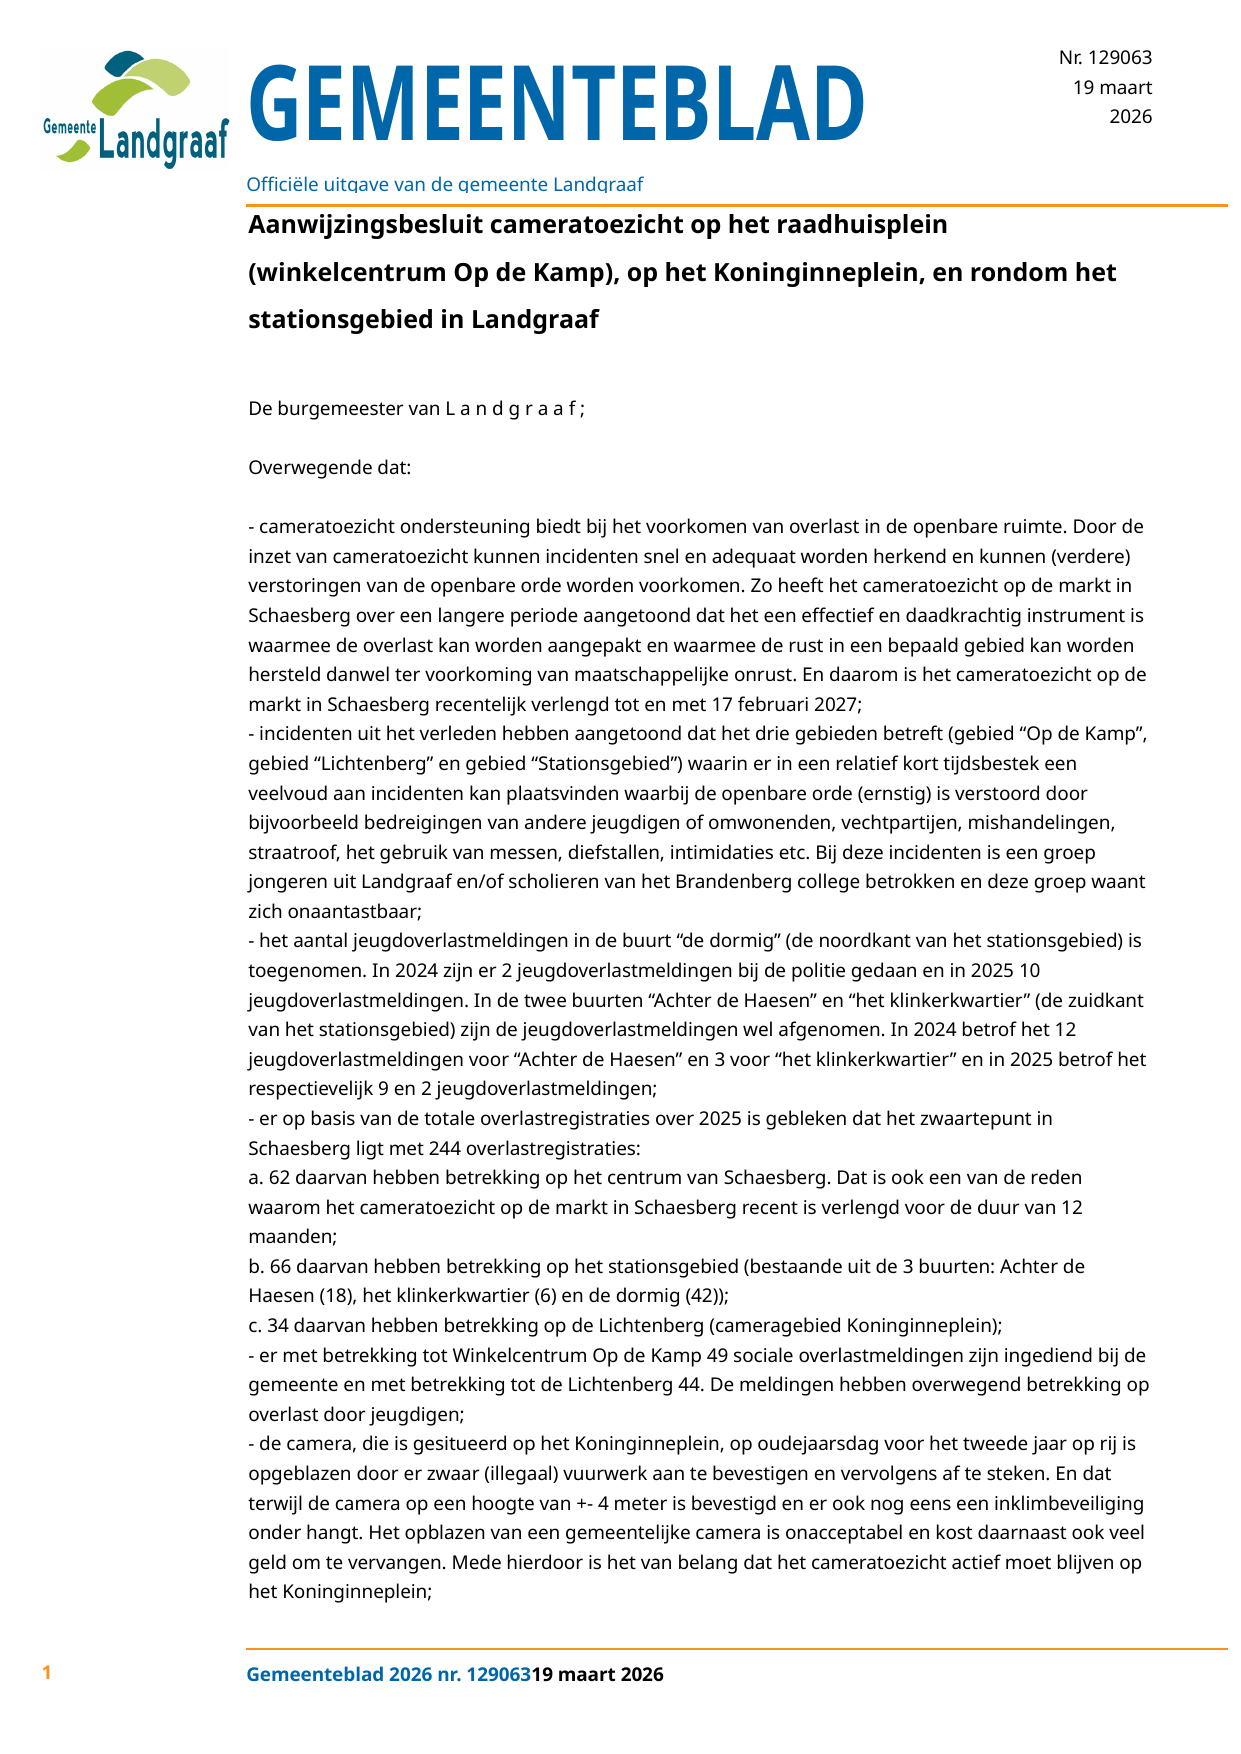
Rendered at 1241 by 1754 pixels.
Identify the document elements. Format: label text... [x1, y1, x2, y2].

text c. 34 daarvan hebben betrekking op de Lichtenberg (cameragebied Koninginneplein); [248, 1312, 1152, 1338]
picture [41, 47, 231, 172]
text - er met betrekking tot Winkelcentrum Op de Kamp 49 sociale overlastmeldingen zijn ingediend bij de gemeente en met betrekking tot de Lichtenberg 44. De meldingen hebben overwegend betrekking op overlast door jeugdigen; [248, 1342, 1152, 1427]
text - cameratoezicht ondersteuning biedt bij het voorkomen van overlast in de openbare ruimte. Door de inzet van cameratoezicht kunnen incidenten snel en adequaat worden herkend en kunnen (verdere) verstoringen van de openbare orde worden voorkomen. Zo heeft het cameratoezicht op de markt in Schaesberg over een langere periode aangetoond dat het een effectief en daadkrachtig instrument is waarmee de overlast kan worden aangepakt en waarmee de rust in een bepaald gebied kan worden hersteld danwel ter voorkoming van maatschappelijke onrust. En daarom is het cameratoezicht op de markt in Schaesberg recentelijk verlengd tot en met 17 februari 2027; [248, 513, 1152, 717]
text Overwegende dat: [248, 454, 1152, 480]
text b. 66 daarvan hebben betrekking op het stationsgebied (bestaande uit de 3 buurten: Achter de Haesen (18), het klinkerkwartier (6) en de dormig (42)); [248, 1253, 1152, 1308]
text - de camera, die is gesitueerd op het Koninginneplein, op oudejaarsdag voor het tweede jaar op rij is opgeblazen door er zwaar (illegaal) vuurwerk aan te bevestigen en vervolgens af te steken. En dat terwijl de camera op een hoogte van +- 4 meter is bevestigd en er ook nog eens een inklimbeveiliging onder hangt. Het opblazen van een gemeentelijke camera is onacceptabel en kost daarnaast ook veel geld om te vervangen. Mede hierdoor is het van belang dat het cameratoezicht actief moet blijven op het Koninginneplein; [248, 1431, 1152, 1604]
text - incidenten uit het verleden hebben aangetoond dat het drie gebieden betreft (gebied “Op de Kamp”, gebied “Lichtenberg” en gebied “Stationsgebied”) waarin er in een relatief kort tijdsbestek een veelvoud aan incidenten kan plaatsvinden waarbij de openbare orde (ernstig) is verstoord door bijvoorbeeld bedreigingen van andere jeugdigen of omwonenden, vechtpartijen, mishandelingen, straatroof, het gebruik van messen, diefstallen, intimidaties etc. Bij deze incidenten is een groep jongeren uit Landgraaf en/of scholieren van het Brandenberg college betrokken en deze groep waant zich onaantastbaar; [248, 721, 1152, 924]
text De burgemeester van L a n d g r a a f ; [248, 395, 1152, 421]
text - het aantal jeugdoverlastmeldingen in de buurt “de dormig” (de noordkant van het stationsgebied) is toegenomen. In 2024 zijn er 2 jeugdoverlastmeldingen bij de politie gedaan en in 2025 10 jeugdoverlastmeldingen. In de twee buurten “Achter de Haesen” en “het klinkerkwartier” (de zuidkant van het stationsgebied) zijn de jeugdoverlastmeldingen wel afgenomen. In 2024 betrof het 12 jeugdoverlastmeldingen voor “Achter de Haesen” en 3 voor “het klinkerkwartier” en in 2025 betrof het respectievelijk 9 en 2 jeugdoverlastmeldingen; [248, 928, 1152, 1101]
text Aanwijzingsbesluit cameratoezicht op het raadhuisplein (winkelcentrum Op de Kamp), op het Koninginneplein, en rondom het stationsgebied in Landgraaf [248, 207, 1152, 336]
text - er op basis van de totale overlastregistraties over 2025 is gebleken dat het zwaartepunt in Schaesberg ligt met 244 overlastregistraties: [248, 1105, 1152, 1160]
text a. 62 daarvan hebben betrekking op het centrum van Schaesberg. Dat is ook een van de reden waarom het cameratoezicht op de markt in Schaesberg recent is verlengd voor de duur van 12 maanden; [248, 1164, 1152, 1249]
